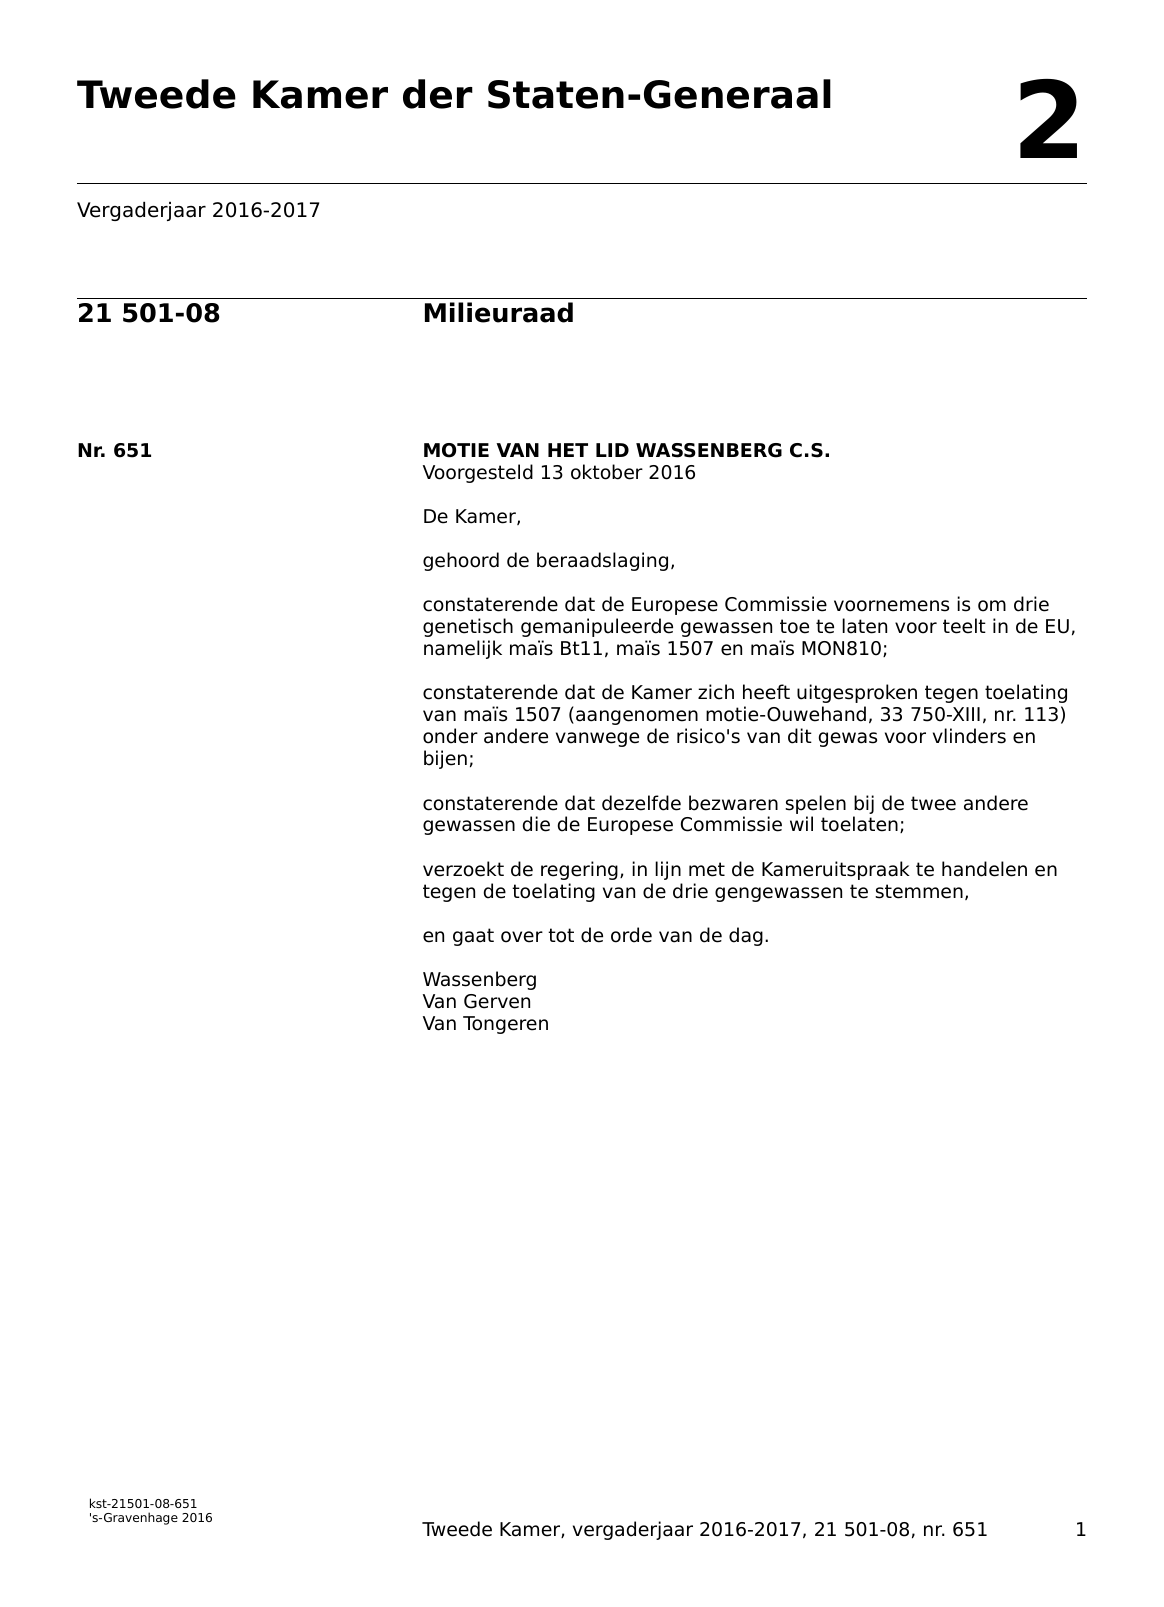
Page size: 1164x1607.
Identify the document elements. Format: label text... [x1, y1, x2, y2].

text Voorgesteld 13 oktober 2016 [422, 462, 1087, 484]
text Van Gerven [422, 991, 1087, 1013]
text en gaat over tot de orde van de dag. [422, 925, 1087, 947]
subtitle Nr. 651 MOTIE VAN HET LID WASSENBERG C.S. [77, 440, 1087, 462]
text De Kamer, [422, 506, 1087, 528]
text constaterende dat de Europese Commissie voornemens is om drie genetisch gemanipuleerde gewassen toe te laten voor teelt in de EU, namelijk maïs Bt11, maïs 1507 en maïs MON810; [422, 594, 1087, 660]
text 's-Gravenhage 2016 [88, 1511, 323, 1525]
text constaterende dat de Kamer zich heeft uitgesproken tegen toelating van maïs 1507 (aangenomen motie-Ouwehand, 33 750-XIII, nr. 113) onder andere vanwege de risico's van dit gewas voor vlinders en bijen; [422, 682, 1087, 770]
subtitle 21 501-08 Milieuraad [77, 299, 1087, 329]
text kst-21501-08-651 [88, 1497, 323, 1511]
text Van Tongeren [422, 1013, 1087, 1035]
text Wassenberg [422, 969, 1087, 991]
text verzoekt de regering, in lijn met de Kameruitspraak te handelen en tegen de toelating van de drie gengewassen te stemmen, [422, 858, 1087, 902]
table_header 2 [886, 59, 1087, 183]
table_cell Vergaderjaar 2016-2017 [77, 184, 1087, 298]
text constaterende dat dezelfde bezwaren spelen bij de twee andere gewassen die de Europese Commissie wil toelaten; [422, 792, 1087, 836]
table_header Tweede Kamer der Staten-Generaal [77, 59, 886, 183]
text gehoord de beraadslaging, [422, 550, 1087, 572]
